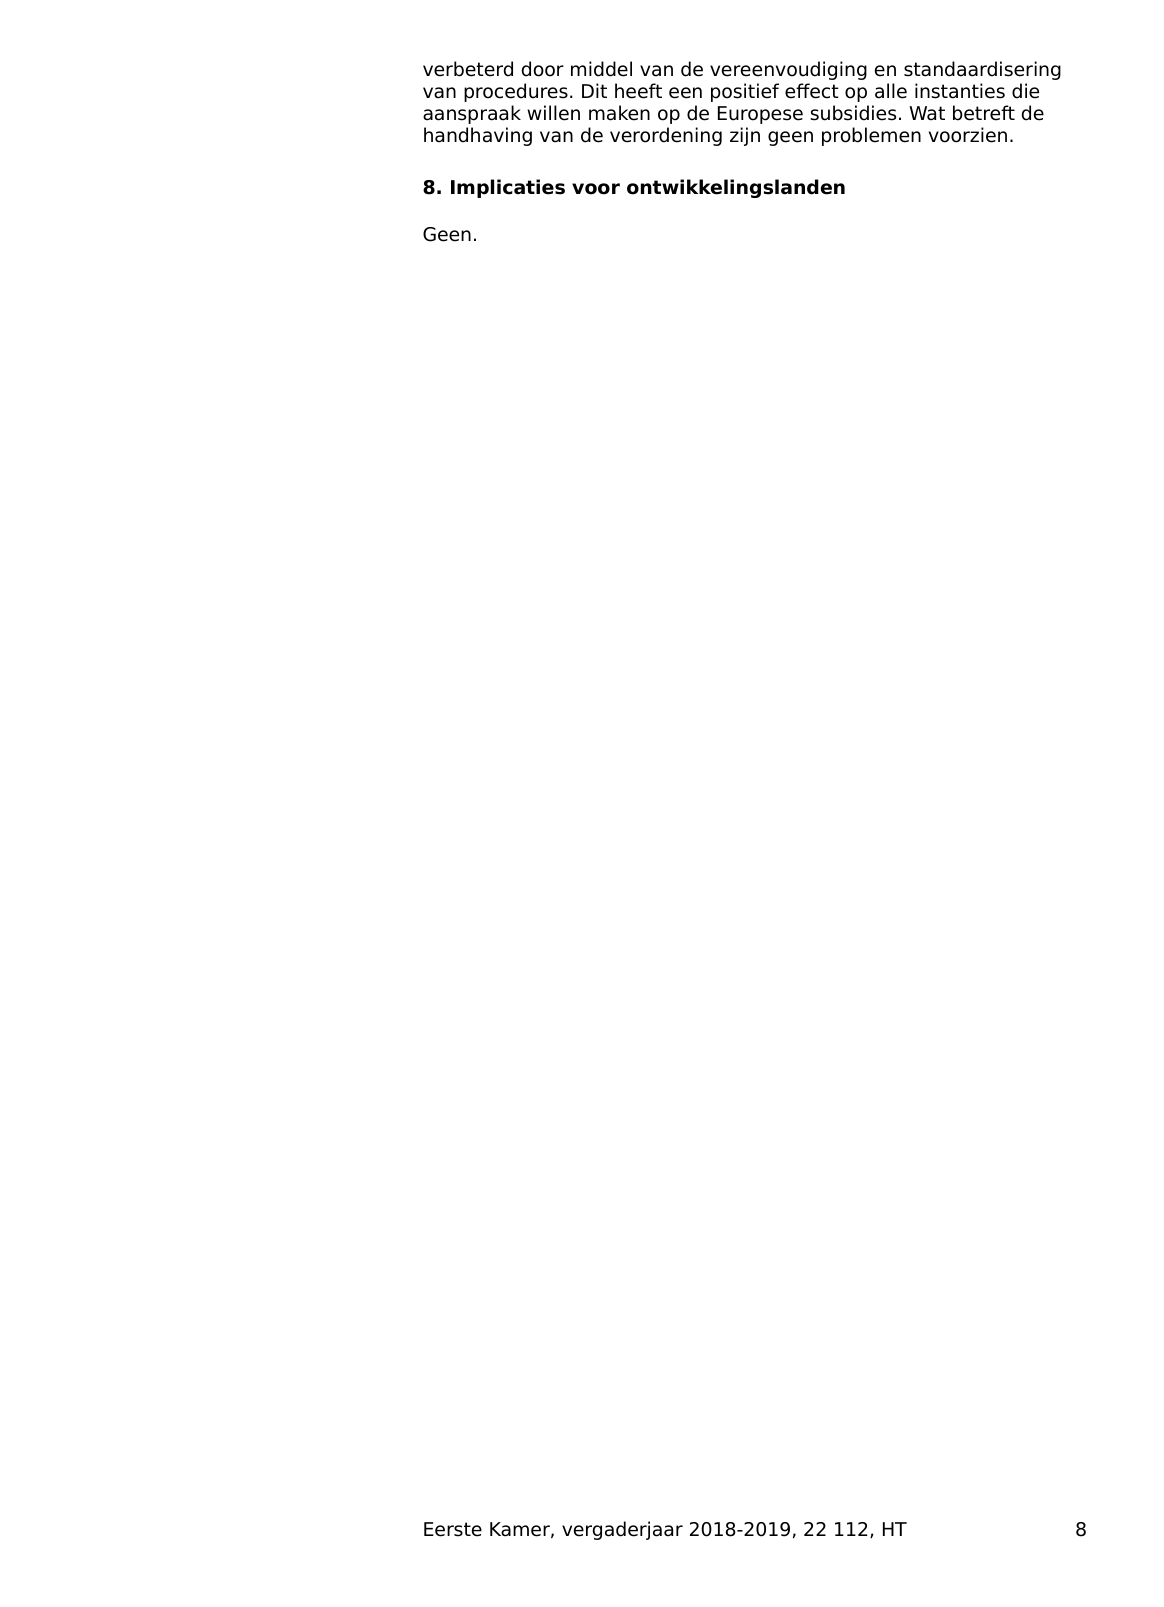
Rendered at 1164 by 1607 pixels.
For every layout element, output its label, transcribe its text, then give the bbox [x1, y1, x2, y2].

text verbeterd door middel van de vereenvoudiging en standaardisering van procedures. Dit heeft een positief effect op alle instanties die aanspraak willen maken op de Europese subsidies. Wat betreft de handhaving van de verordening zijn geen problemen voorzien. [422, 59, 1087, 147]
text Geen. [422, 224, 1087, 246]
subtitle 8. Implicaties voor ontwikkelingslanden [422, 177, 1087, 199]
